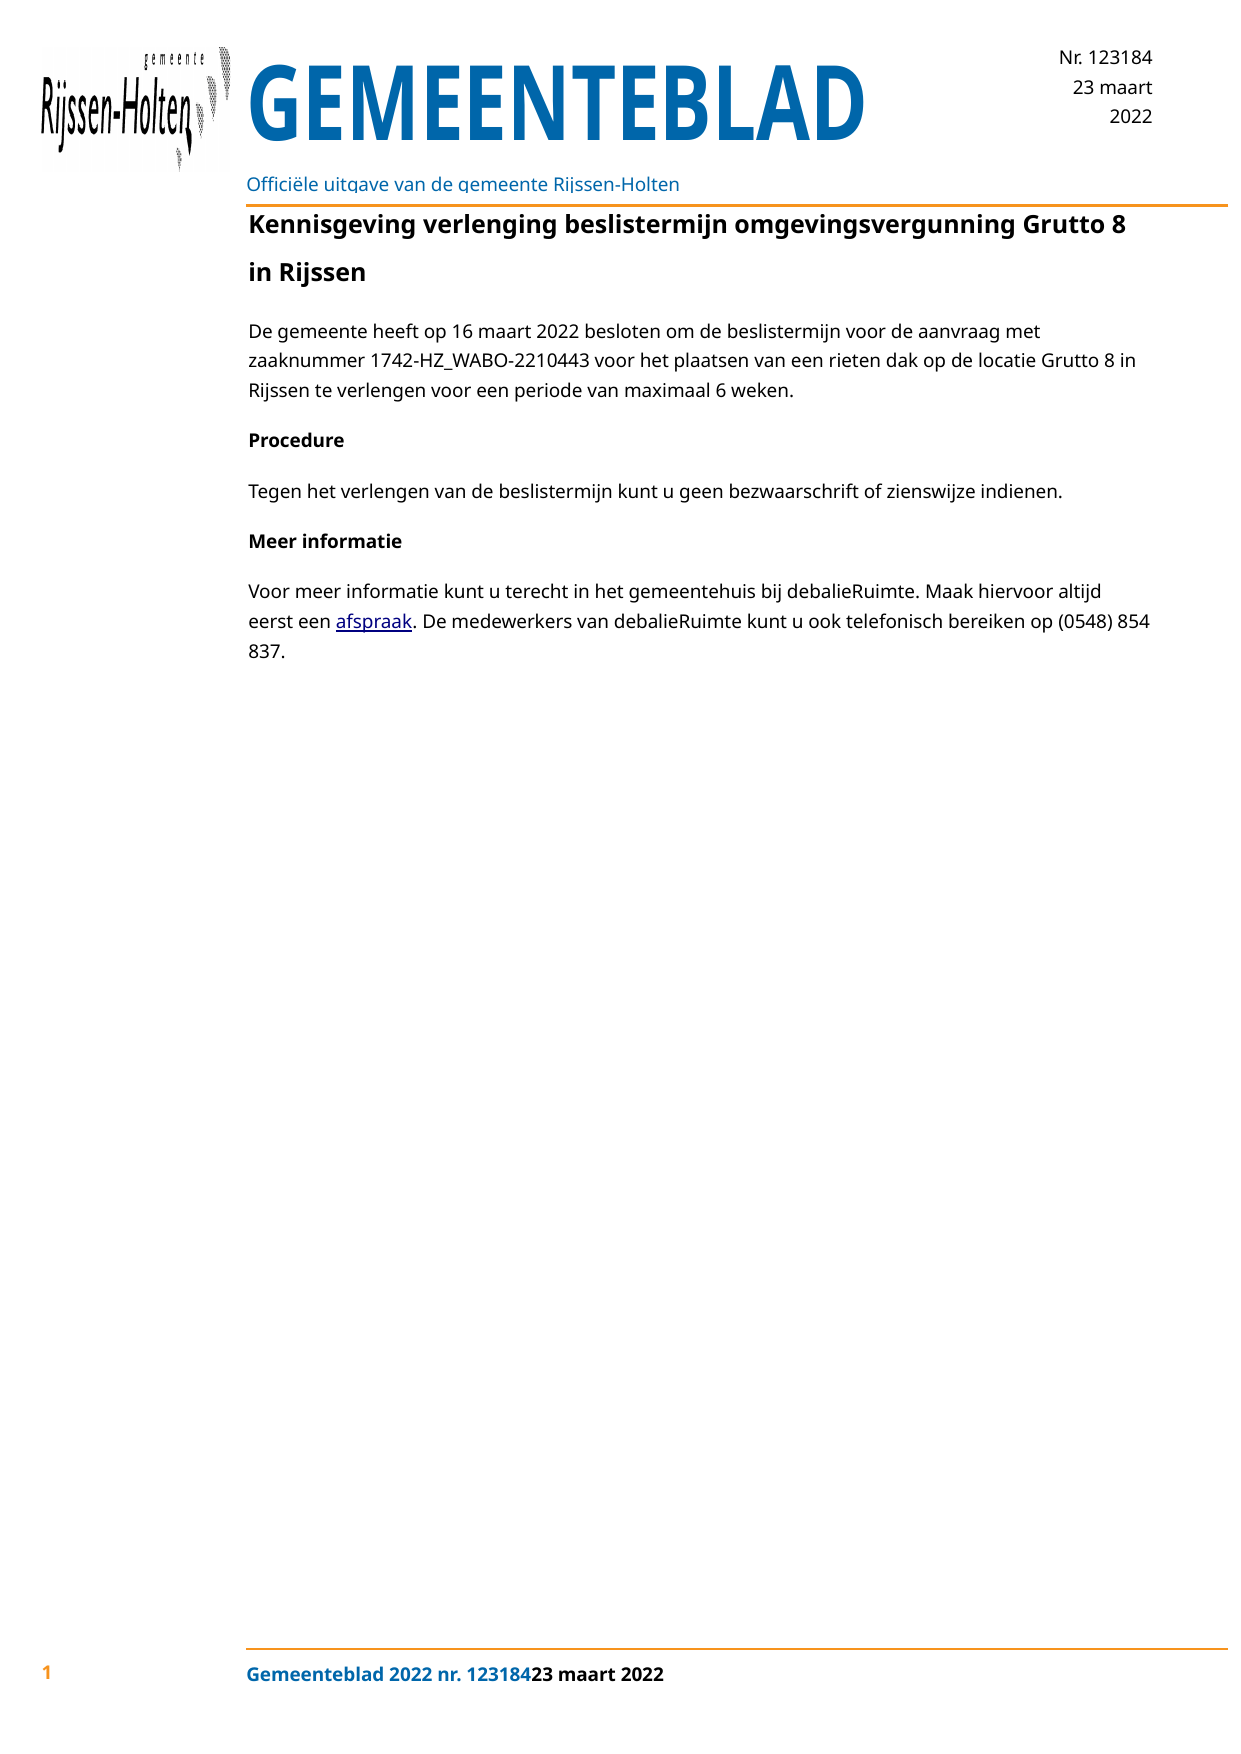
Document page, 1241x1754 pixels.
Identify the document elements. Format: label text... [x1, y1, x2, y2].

text Voor meer informatie kunt u terecht in het gemeentehuis bij debalieRuimte. Maak hiervoor altijd eerst een afspraak. De medewerkers van debalieRuimte kunt u ook telefonisch bereiken op (0548) 854 837. [248, 579, 1152, 664]
picture [41, 47, 231, 172]
text Meer informatie [248, 528, 1152, 554]
text Tegen het verlengen van de beslistermijn kunt u geen bezwaarschrift of zienswijze indienen. [248, 478, 1152, 504]
text Kennisgeving verlenging beslistermijn omgevingsvergunning Grutto 8 in Rijssen [248, 207, 1152, 288]
text De gemeente heeft op 16 maart 2022 besloten om de beslistermijn voor de aanvraag met zaaknummer 1742-HZ_WABO-2210443 voor het plaatsen van een rieten dak op de locatie Grutto 8 in Rijssen te verlengen voor een periode van maximaal 6 weken. [248, 318, 1152, 403]
text Procedure [248, 427, 1152, 453]
